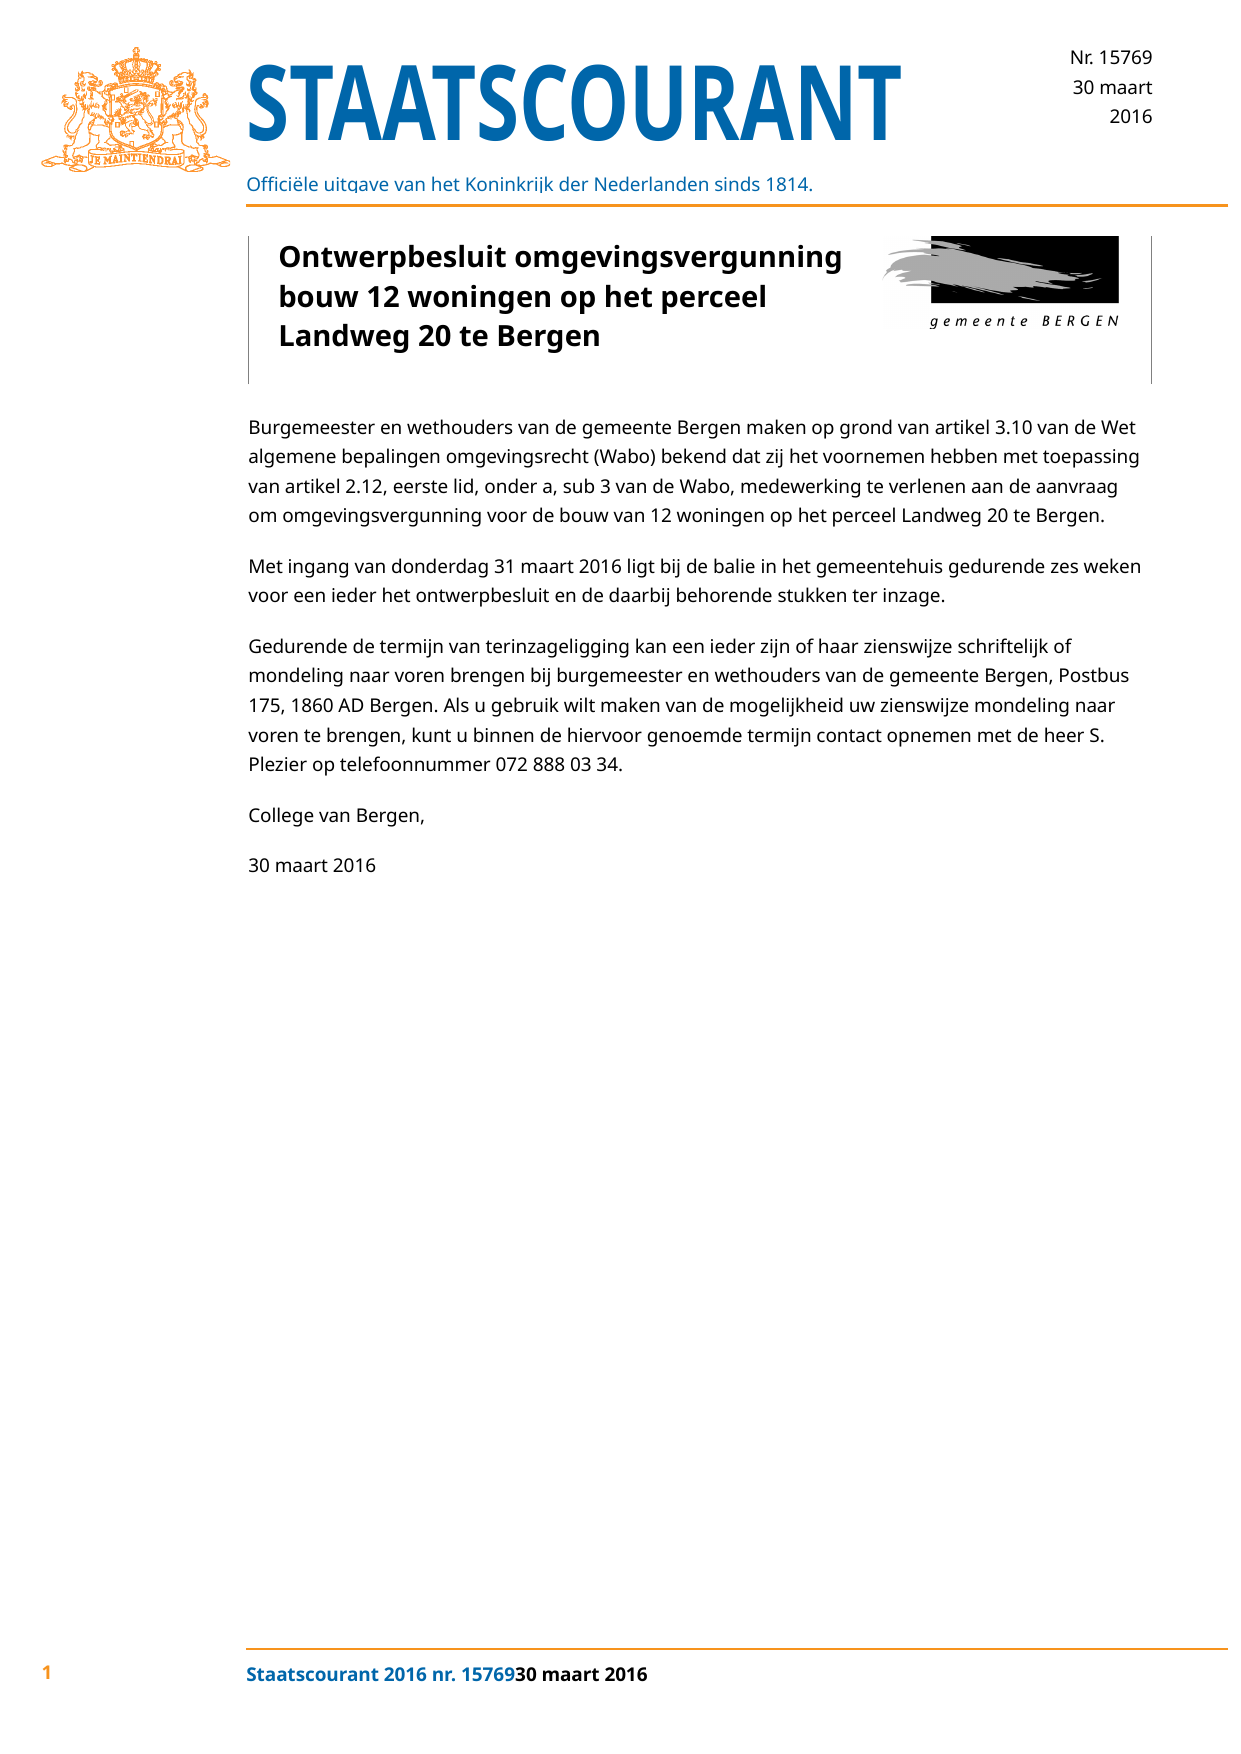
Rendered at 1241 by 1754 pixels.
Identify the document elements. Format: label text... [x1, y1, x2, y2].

text Gedurende de termijn van terinzageligging kan een ieder zijn of haar zienswijze schriftelijk of mondeling naar voren brengen bij burgemeester en wethouders van de gemeente Bergen, Postbus 175, 1860 AD Bergen. Als u gebruik wilt maken van de mogelijkheid uw zienswijze mondeling naar voren te brengen, kunt u binnen de hiervoor genoemde termijn contact opnemen met de heer S. Plezier op telefoonnummer 072 888 03 34. [248, 633, 1152, 777]
picture [41, 47, 231, 172]
text Burgemeester en wethouders van de gemeente Bergen maken op grond van artikel 3.10 van de Wet algemene bepalingen omgevingsrecht (Wabo) bekend dat zij het voornemen hebben met toepassing van artikel 2.12, eerste lid, onder a, sub 3 van de Wabo, medewerking te verlenen aan de aanvraag om omgevingsvergunning voor de bouw van 12 woningen op het perceel Landweg 20 te Bergen. [248, 414, 1152, 528]
table_header [850, 236, 1151, 384]
picture [882, 236, 1119, 329]
text College van Bergen, [248, 802, 1152, 828]
text 30 maart 2016 [248, 852, 1152, 878]
table_header Ontwerpbesluit omgevingsvergunning bouw 12 woningen op het perceel Landweg 20 te Bergen [249, 236, 850, 384]
text Met ingang van donderdag 31 maart 2016 ligt bij de balie in het gemeentehuis gedurende zes weken voor een ieder het ontwerpbesluit en de daarbij behorende stukken ter inzage. [248, 553, 1152, 608]
